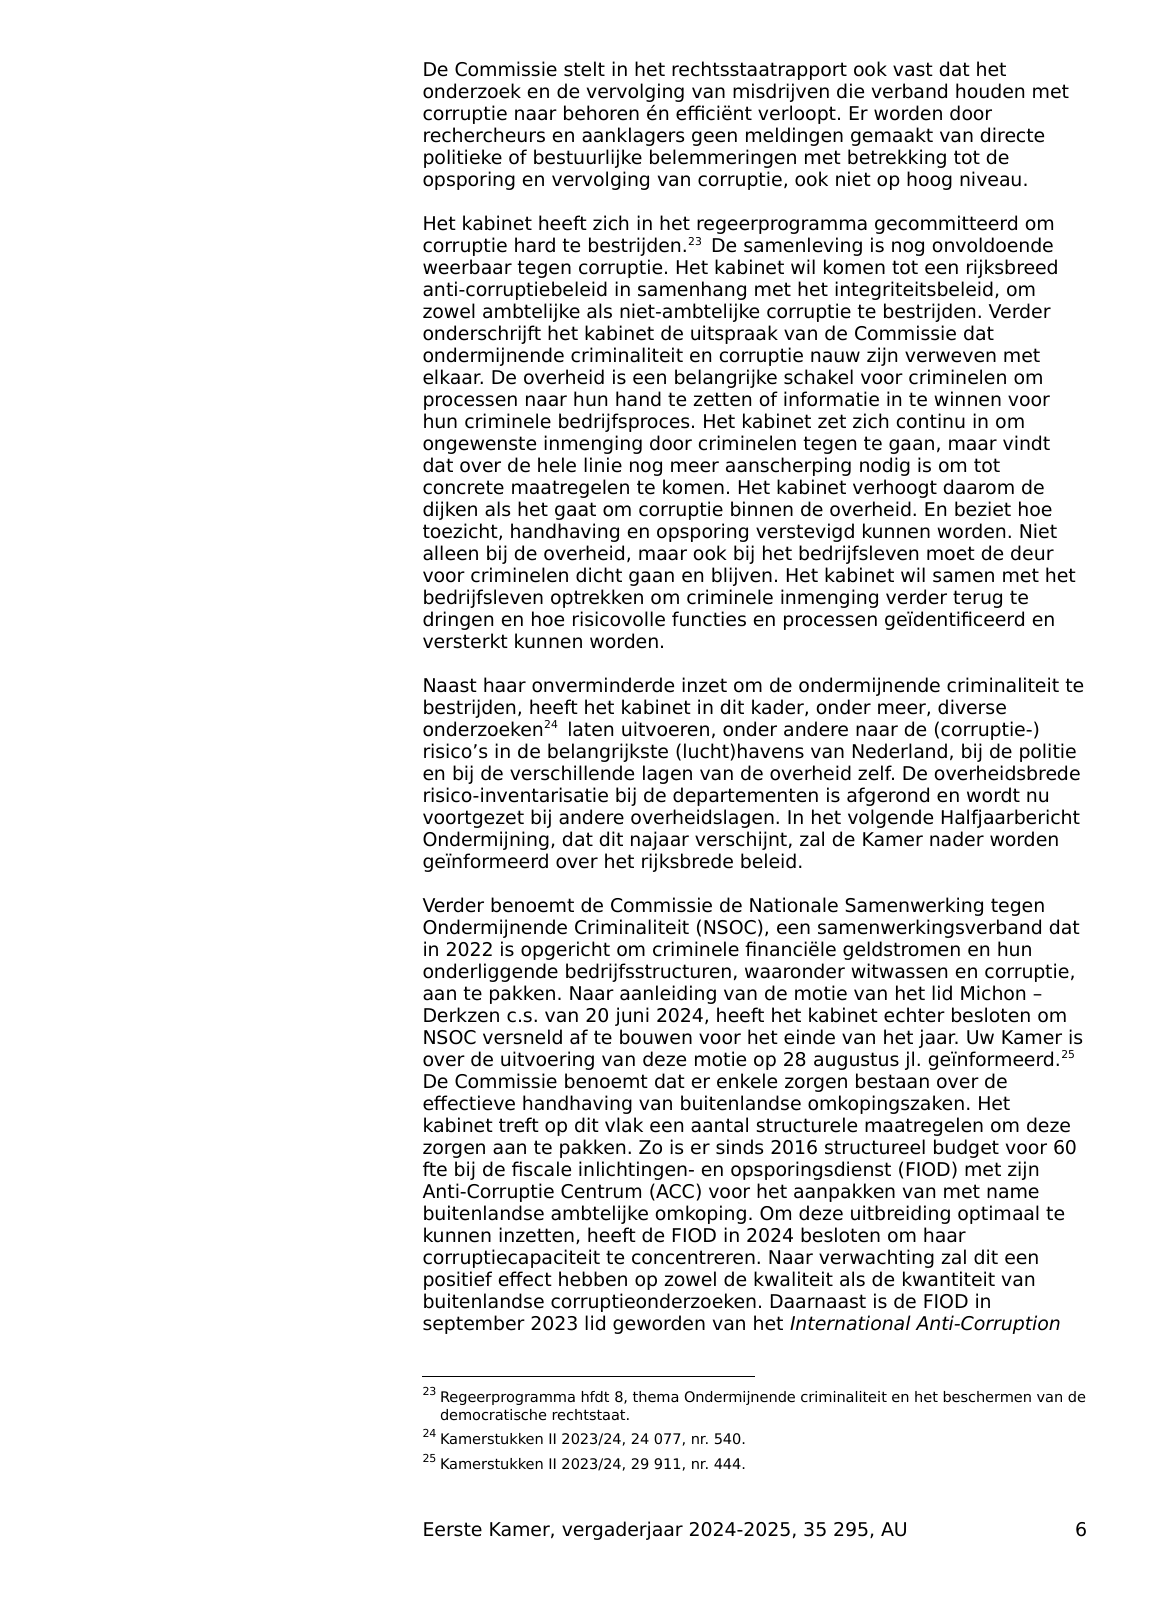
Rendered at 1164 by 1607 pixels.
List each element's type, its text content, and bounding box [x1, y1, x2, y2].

text Het kabinet heeft zich in het regeerprogramma gecommitteerd om corruptie hard te bestrijden. De samenleving is nog onvoldoende weerbaar tegen corruptie. Het kabinet wil komen tot een rijksbreed anti-corruptiebeleid in samenhang met het integriteitsbeleid, om zowel ambtelijke als niet-ambtelijke corruptie te bestrijden. Verder onderschrijft het kabinet de uitspraak van de Commissie dat ondermijnende criminaliteit en corruptie nauw zijn verweven met elkaar. De overheid is een belangrijke schakel voor criminelen om processen naar hun hand te zetten of informatie in te winnen voor hun criminele bedrijfsproces. Het kabinet zet zich continu in om ongewenste inmenging door criminelen tegen te gaan, maar vindt dat over de hele linie nog meer aanscherping nodig is om tot concrete maatregelen te komen. Het kabinet verhoogt daarom de dijken als het gaat om corruptie binnen de overheid. En beziet hoe toezicht, handhaving en opsporing verstevigd kunnen worden. Niet alleen bij de overheid, maar ook bij het bedrijfsleven moet de deur voor criminelen dicht gaan en blijven. Het kabinet wil samen met het bedrijfsleven optrekken om criminele inmenging verder terug te dringen en hoe risicovolle functies en processen geïdentificeerd en versterkt kunnen worden. [422, 213, 1087, 653]
text Kamerstukken II 2023/24, 24 077, nr. 540. [422, 1427, 1087, 1449]
text Naast haar onverminderde inzet om de ondermijnende criminaliteit te bestrijden, heeft het kabinet in dit kader, onder meer, diverse onderzoeken laten uitvoeren, onder andere naar de (corruptie-) risico’s in de belangrijkste (lucht)havens van Nederland, bij de politie en bij de verschillende lagen van de overheid zelf. De overheidsbrede risico-inventarisatie bij de departementen is afgerond en wordt nu voortgezet bij andere overheidslagen. In het volgende Halfjaarbericht Ondermijning, dat dit najaar verschijnt, zal de Kamer nader worden geïnformeerd over het rijksbrede beleid. [422, 675, 1087, 873]
text Kamerstukken II 2023/24, 29 911, nr. 444. [422, 1452, 1087, 1474]
text Regeerprogramma hfdt 8, thema Ondermijnende criminaliteit en het beschermen van de democratische rechtstaat. [422, 1385, 1087, 1424]
text De Commissie stelt in het rechtsstaatrapport ook vast dat het onderzoek en de vervolging van misdrijven die verband houden met corruptie naar behoren én efficiënt verloopt. Er worden door rechercheurs en aanklagers geen meldingen gemaakt van directe politieke of bestuurlijke belemmeringen met betrekking tot de opsporing en vervolging van corruptie, ook niet op hoog niveau. [422, 59, 1087, 191]
text De Commissie benoemt dat er enkele zorgen bestaan over de effectieve handhaving van buitenlandse omkopingszaken. Het kabinet treft op dit vlak een aantal structurele maatregelen om deze zorgen aan te pakken. Zo is er sinds 2016 structureel budget voor 60 fte bij de fiscale inlichtingen- en opsporingsdienst (FIOD) met zijn Anti-Corruptie Centrum (ACC) voor het aanpakken van met name buitenlandse ambtelijke omkoping. Om deze uitbreiding optimaal te kunnen inzetten, heeft de FIOD in 2024 besloten om haar corruptiecapaciteit te concentreren. Naar verwachting zal dit een positief effect hebben op zowel de kwaliteit als de kwantiteit van buitenlandse corruptieonderzoeken. Daarnaast is de FIOD in september 2023 lid geworden van het International Anti-Corruption [422, 1071, 1087, 1334]
text Verder benoemt de Commissie de Nationale Samenwerking tegen Ondermijnende Criminaliteit (NSOC), een samenwerkingsverband dat in 2022 is opgericht om criminele financiële geldstromen en hun onderliggende bedrijfsstructuren, waaronder witwassen en corruptie, aan te pakken. Naar aanleiding van de motie van het lid Michon – Derkzen c.s. van 20 juni 2024, heeft het kabinet echter besloten om NSOC versneld af te bouwen voor het einde van het jaar. Uw Kamer is over de uitvoering van deze motie op 28 augustus jl. geïnformeerd. [422, 895, 1087, 1071]
